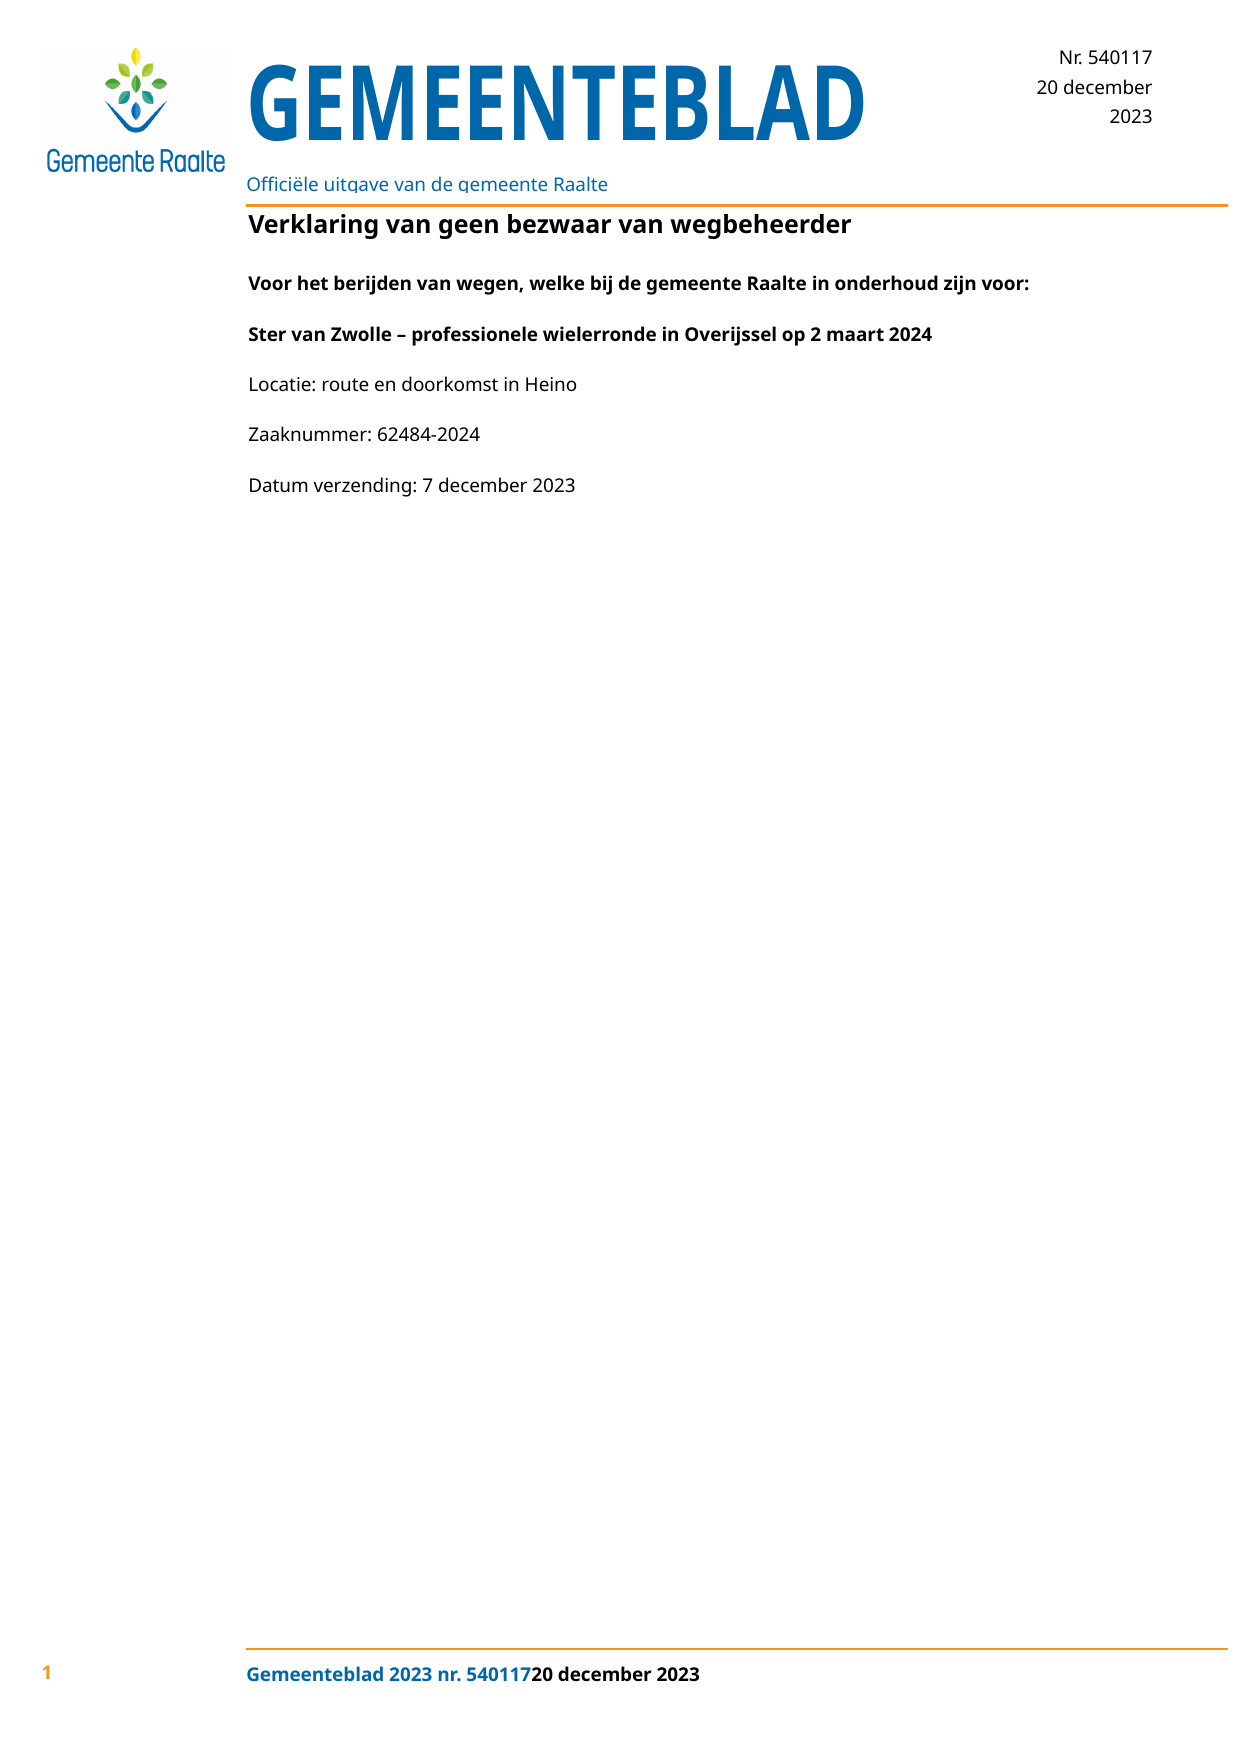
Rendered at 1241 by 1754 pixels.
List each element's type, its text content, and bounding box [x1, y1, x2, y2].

picture [41, 47, 231, 172]
text Locatie: route en doorkomst in Heino [248, 371, 1152, 397]
text Ster van Zwolle – professionele wielerronde in Overijssel op 2 maart 2024 [248, 321, 1152, 346]
text Voor het berijden van wegen, welke bij de gemeente Raalte in onderhoud zijn voor: [248, 270, 1152, 296]
text Zaaknummer: 62484-2024 [248, 422, 1152, 447]
text Verklaring van geen bezwaar van wegbeheerder [248, 207, 1152, 241]
text Datum verzending: 7 december 2023 [248, 472, 1152, 498]
